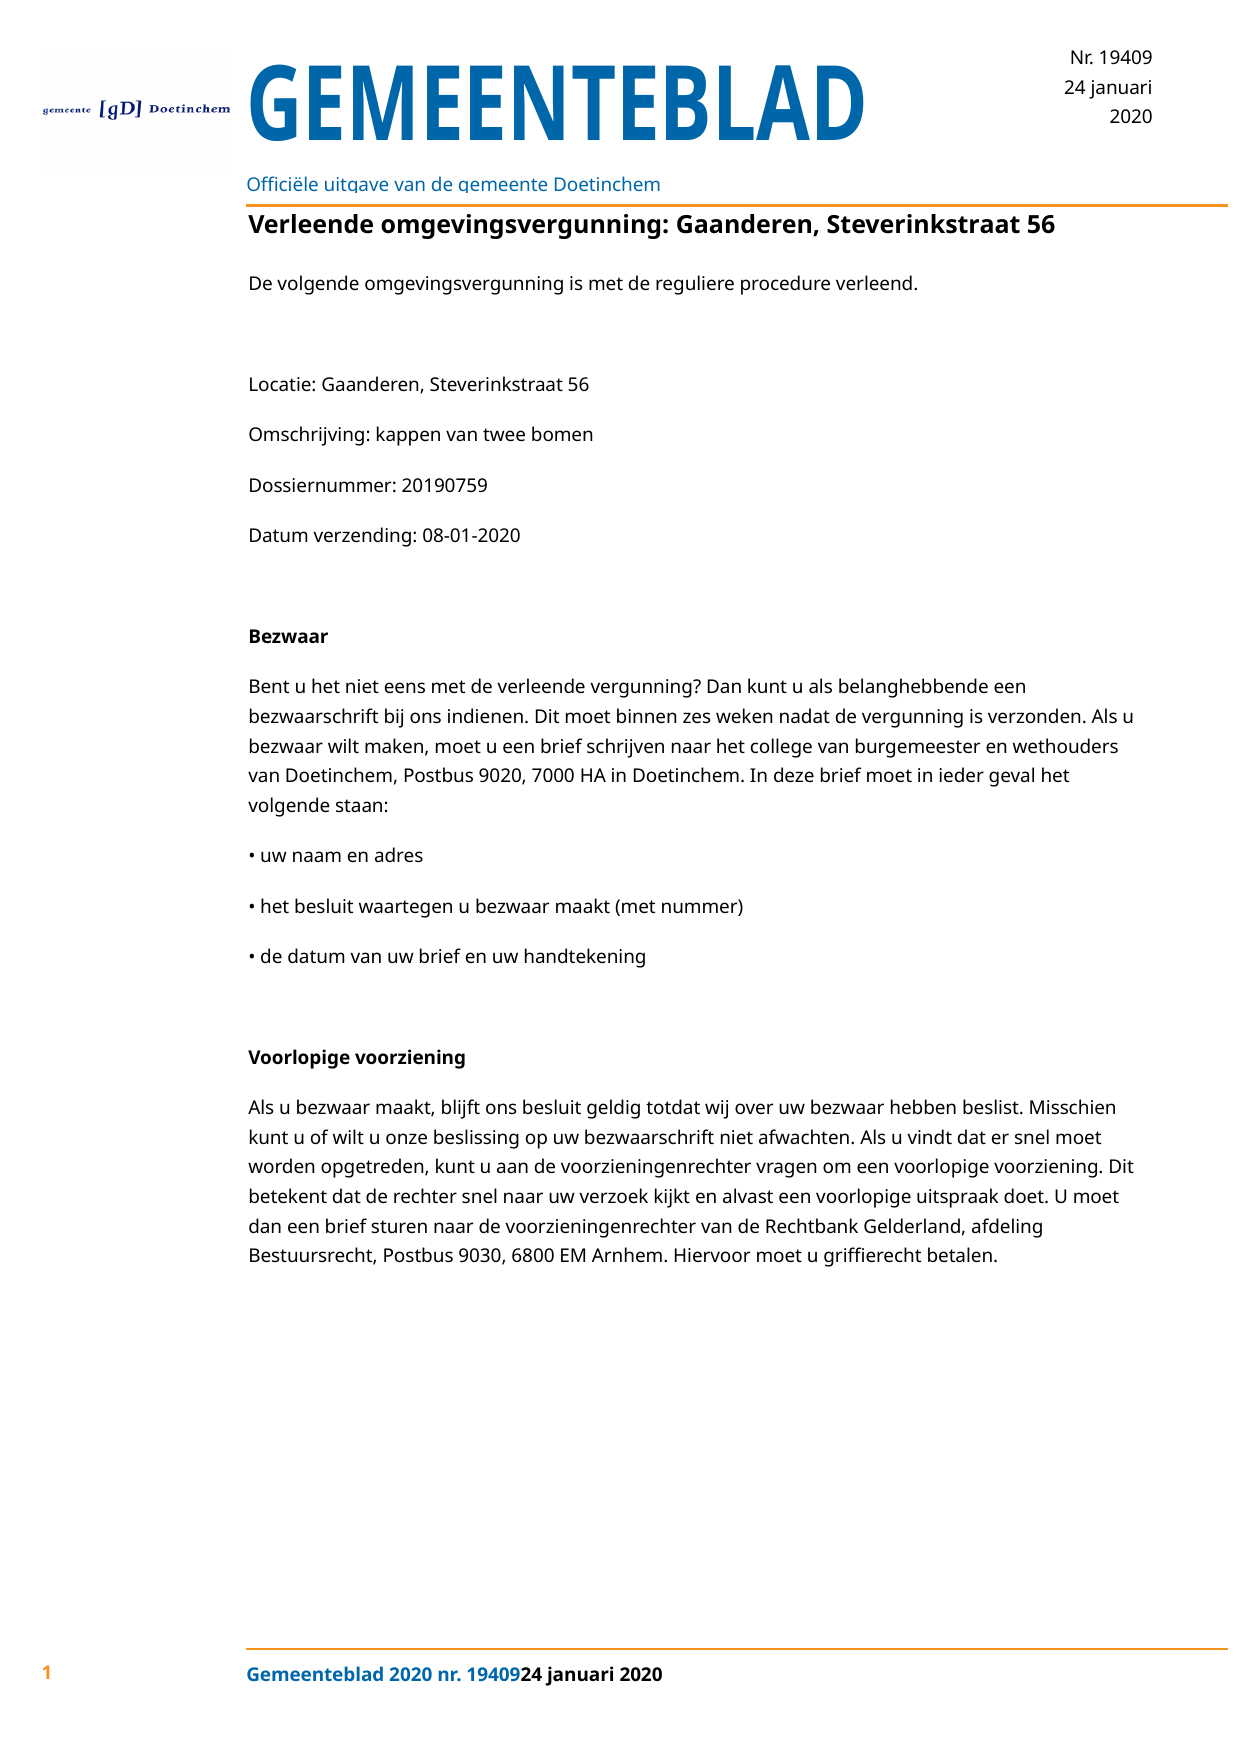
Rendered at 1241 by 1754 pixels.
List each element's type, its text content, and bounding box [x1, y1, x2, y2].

text De volgende omgevingsvergunning is met de reguliere procedure verleend. [248, 270, 1152, 296]
text • uw naam en adres [248, 842, 1152, 868]
text Als u bezwaar maakt, blijft ons besluit geldig totdat wij over uw bezwaar hebben beslist. Misschien kunt u of wilt u onze beslissing op uw bezwaarschrift niet afwachten. Als u vindt dat er snel moet worden opgetreden, kunt u aan de voorzieningenrechter vragen om een voorlopige voorziening. Dit betekent dat de rechter snel naar uw verzoek kijkt en alvast een voorlopige uitspraak doet. U moet dan een brief sturen naar de voorzieningenrechter van de Rechtbank Gelderland, afdeling Bestuursrecht, Postbus 9030, 6800 EM Arnhem. Hiervoor moet u griffierecht betalen. [248, 1094, 1152, 1268]
text Locatie: Gaanderen, Steverinkstraat 56 [248, 371, 1152, 397]
text Voorlopige voorziening [248, 1044, 1152, 1070]
text Verleende omgevingsvergunning: Gaanderen, Steverinkstraat 56 [248, 207, 1152, 241]
text Bent u het niet eens met de verleende vergunning? Dan kunt u als belanghebbende een bezwaarschrift bij ons indienen. Dit moet binnen zes weken nadat de vergunning is verzonden. Als u bezwaar wilt maken, moet u een brief schrijven naar het college van burgemeester en wethouders van Doetinchem, Postbus 9020, 7000 HA in Doetinchem. In deze brief moet in ieder geval het volgende staan: [248, 674, 1152, 818]
text Datum verzending: 08-01-2020 [248, 522, 1152, 548]
text Dossiernummer: 20190759 [248, 472, 1152, 498]
text • de datum van uw brief en uw handtekening [248, 943, 1152, 969]
text Bezwaar [248, 623, 1152, 649]
text • het besluit waartegen u bezwaar maakt (met nummer) [248, 893, 1152, 918]
picture [41, 47, 231, 172]
text Omschrijving: kappen van twee bomen [248, 422, 1152, 447]
